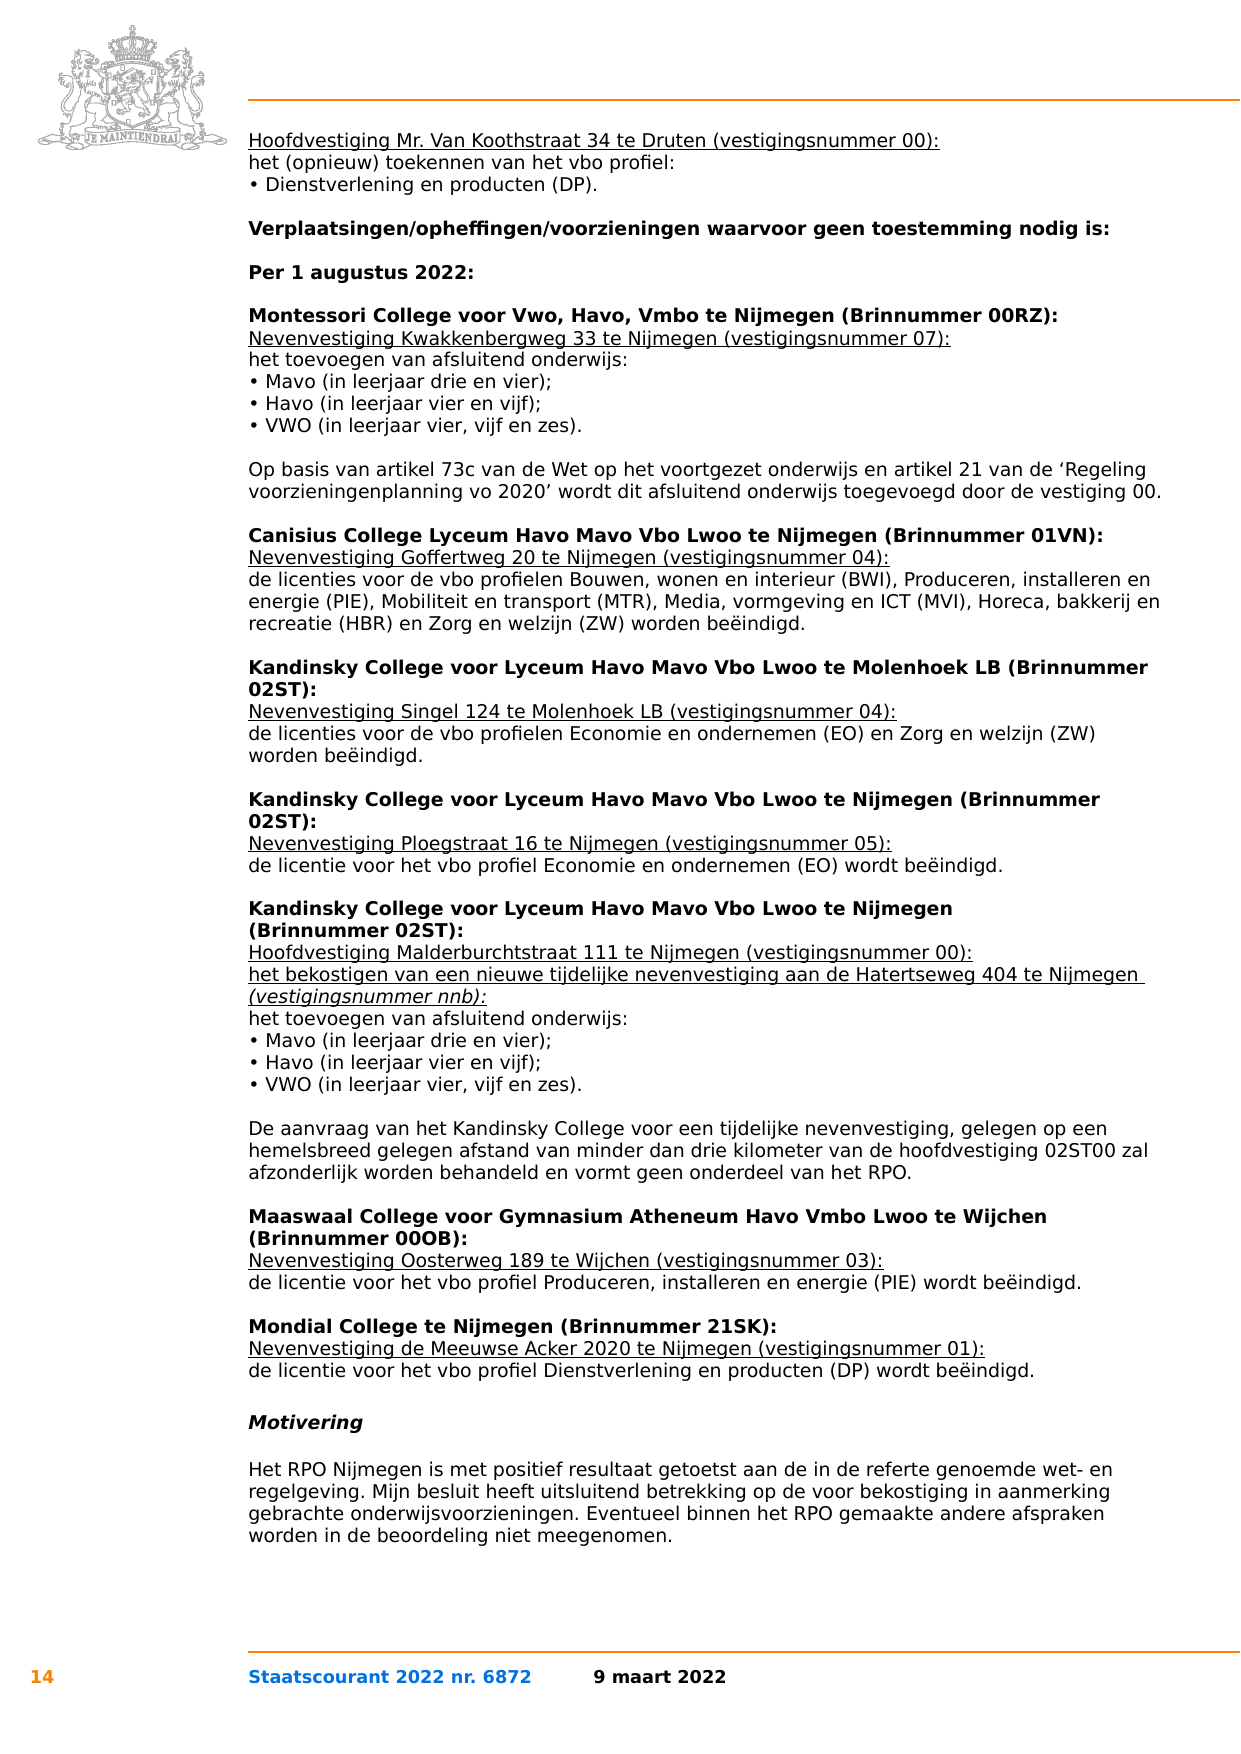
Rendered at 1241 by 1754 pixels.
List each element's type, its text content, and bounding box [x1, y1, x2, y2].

text Verplaatsingen/opheffingen/voorzieningen waarvoor geen toestemming nodig is: [248, 218, 1163, 240]
text • Mavo (in leerjaar drie en vier); [248, 1030, 1163, 1052]
text Canisius College Lyceum Havo Mavo Vbo Lwoo te Nijmegen (Brinnummer 01VN): [248, 525, 1163, 547]
text Nevenvestiging Goffertweg 20 te Nijmegen (vestigingsnummer 04): [248, 547, 1163, 569]
text de licenties voor de vbo profielen Economie en ondernemen (EO) en Zorg en welzijn (ZW) worden beëindigd. [248, 723, 1163, 767]
text het toevoegen van afsluitend onderwijs: [248, 1008, 1163, 1030]
text Mondial College te Nijmegen (Brinnummer 21SK): [248, 1316, 1163, 1338]
text het bekostigen van een nieuwe tijdelijke nevenvestiging aan de Hatertseweg 404 te Nijmegen (vestigingsnummer nnb): [248, 964, 1163, 1008]
text • Havo (in leerjaar vier en vijf); [248, 393, 1163, 415]
text • VWO (in leerjaar vier, vijf en zes). [248, 1074, 1163, 1096]
text Per 1 augustus 2022: [248, 262, 1163, 283]
text Nevenvestiging Ploegstraat 16 te Nijmegen (vestigingsnummer 05): [248, 832, 1163, 854]
text Hoofdvestiging Malderburchtstraat 111 te Nijmegen (vestigingsnummer 00): [248, 942, 1163, 964]
text De aanvraag van het Kandinsky College voor een tijdelijke nevenvestiging, gelegen op een hemelsbreed gelegen afstand van minder dan drie kilometer van de hoofdvestiging 02ST00 zal afzonderlijk worden behandeld en vormt geen onderdeel van het RPO. [248, 1118, 1163, 1184]
text Nevenvestiging Kwakkenbergweg 33 te Nijmegen (vestigingsnummer 07): [248, 327, 1163, 349]
text Nevenvestiging Singel 124 te Molenhoek LB (vestigingsnummer 04): [248, 701, 1163, 723]
picture [38, 25, 227, 150]
text (Brinnummer 02ST): [248, 920, 1163, 942]
text • VWO (in leerjaar vier, vijf en zes). [248, 415, 1163, 437]
text Montessori College voor Vwo, Havo, Vmbo te Nijmegen (Brinnummer 00RZ): [248, 305, 1163, 327]
subtitle Motivering [248, 1412, 1163, 1433]
text Het RPO Nijmegen is met positief resultaat getoetst aan de in de referte genoemde wet- en regelgeving. Mijn besluit heeft uitsluitend betrekking op de voor bekostiging in aanmerking gebrachte onderwijsvoorzieningen. Eventueel binnen het RPO gemaakte andere afspraken worden in de beoordeling niet meegenomen. [248, 1458, 1163, 1546]
text de licentie voor het vbo profiel Economie en ondernemen (EO) wordt beëindigd. [248, 854, 1163, 876]
text Maaswaal College voor Gymnasium Atheneum Havo Vmbo Lwoo te Wijchen (Brinnummer 00OB): [248, 1206, 1163, 1250]
text Kandinsky College voor Lyceum Havo Mavo Vbo Lwoo te Nijmegen [248, 898, 1163, 920]
text Nevenvestiging de Meeuwse Acker 2020 te Nijmegen (vestigingsnummer 01): [248, 1338, 1163, 1359]
text het toevoegen van afsluitend onderwijs: [248, 349, 1163, 371]
text • Havo (in leerjaar vier en vijf); [248, 1052, 1163, 1074]
text de licentie voor het vbo profiel Dienstverlening en producten (DP) wordt beëindigd. [248, 1359, 1163, 1382]
text Nevenvestiging Oosterweg 189 te Wijchen (vestigingsnummer 03): [248, 1250, 1163, 1272]
text Kandinsky College voor Lyceum Havo Mavo Vbo Lwoo te Nijmegen (Brinnummer 02ST): [248, 788, 1163, 832]
text Kandinsky College voor Lyceum Havo Mavo Vbo Lwoo te Molenhoek LB (Brinnummer 02ST): [248, 657, 1163, 701]
text de licenties voor de vbo profielen Bouwen, wonen en interieur (BWI), Produceren, installeren en energie (PIE), Mobiliteit en transport (MTR), Media, vormgeving en ICT (MVI), Horeca, bakkerij en recreatie (HBR) en Zorg en welzijn (ZW) worden beëindigd. [248, 569, 1163, 635]
text het (opnieuw) toekennen van het vbo profiel: [248, 152, 1163, 174]
text • Dienstverlening en producten (DP). [248, 174, 1163, 196]
text • Mavo (in leerjaar drie en vier); [248, 371, 1163, 393]
text de licentie voor het vbo profiel Produceren, installeren en energie (PIE) wordt beëindigd. [248, 1272, 1163, 1294]
text Hoofdvestiging Mr. Van Koothstraat 34 te Druten (vestigingsnummer 00): [248, 130, 1163, 152]
text Op basis van artikel 73c van de Wet op het voortgezet onderwijs en artikel 21 van de ‘Regeling voorzieningenplanning vo 2020’ wordt dit afsluitend onderwijs toegevoegd door de vestiging 00. [248, 459, 1163, 503]
